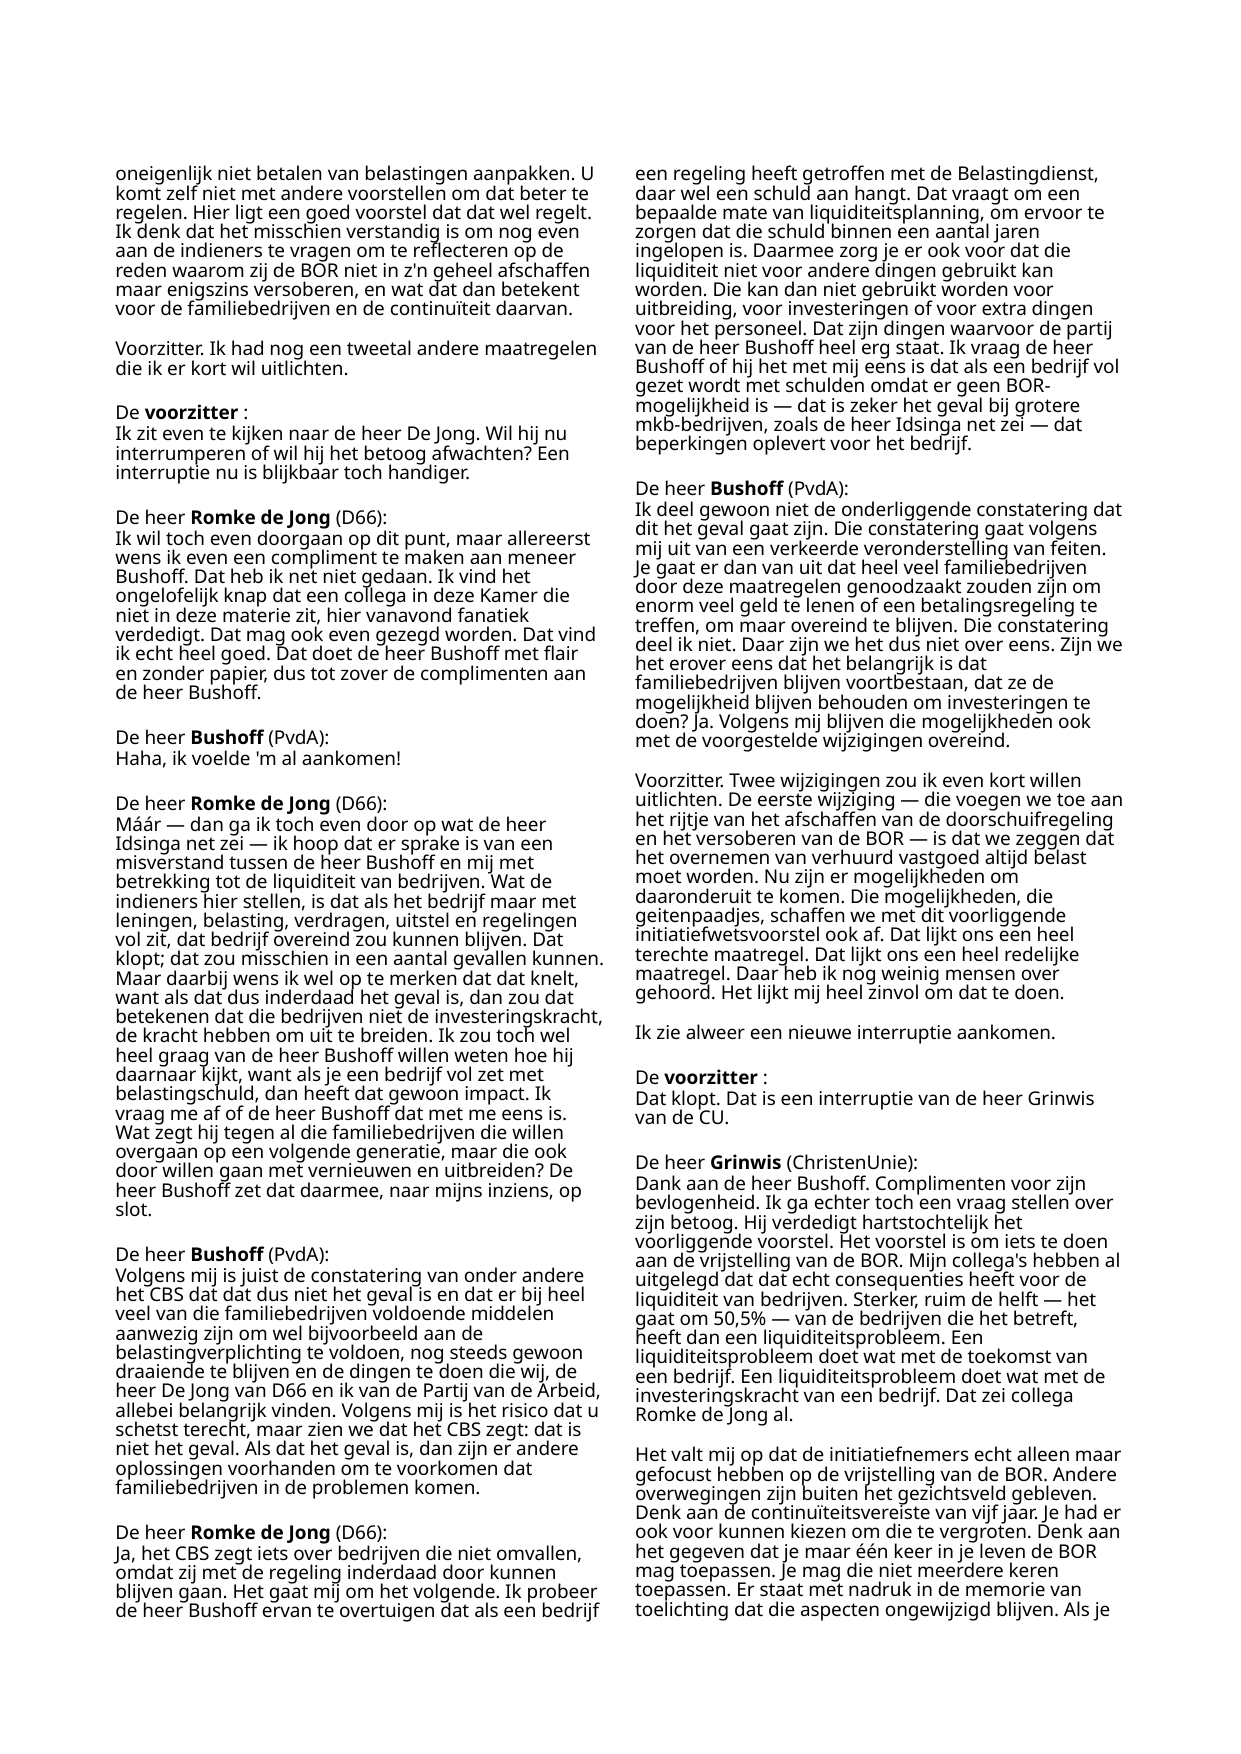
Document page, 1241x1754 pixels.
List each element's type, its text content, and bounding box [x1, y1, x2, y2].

text Ik zit even te kijken naar de heer De Jong. Wil hij nu interrumperen of wil hij het betoog afwachten? Een interruptie nu is blijkbaar toch handiger. [115, 425, 605, 483]
text Voorzitter. Twee wijzigingen zou ik even kort willen uitlichten. De eerste wijziging — die voegen we toe aan het rijtje van het afschaffen van de doorschuifregeling en het versoberen van de BOR — is dat we zeggen dat het overnemen van verhuurd vastgoed altijd belast moet worden. Nu zijn er mogelijkheden om daaronderuit te komen. Die mogelijkheden, die geitenpaadjes, schaffen we met dit voorliggende initiatiefwetsvoorstel ook af. Dat lijkt ons een heel terechte maatregel. Dat lijkt ons een heel redelijke maatregel. Daar heb ik nog weinig mensen over gehoord. Het lijkt mij heel zinvol om dat te doen. [635, 772, 1125, 1003]
text De heer Romke de Jong (D66): [115, 1519, 605, 1544]
text Ik wil toch even doorgaan op dit punt, maar allereerst wens ik even een compliment te maken aan meneer Bushoff. Dat heb ik net niet gedaan. Ik vind het ongelofelijk knap dat een collega in deze Kamer die niet in deze materie zit, hier vanavond fanatiek verdedigt. Dat mag ook even gezegd worden. Dat vind ik echt heel goed. Dat doet de heer Bushoff met flair en zonder papier, dus tot zover de complimenten aan de heer Bushoff. [115, 530, 605, 703]
text De heer Grinwis (ChristenUnie): [635, 1149, 1125, 1175]
text De voorzitter : [115, 399, 605, 425]
text Haha, ik voelde 'm al aankomen! [115, 750, 605, 769]
text Het valt mij op dat de initiatiefnemers echt alleen maar gefocust hebben op de vrijstelling van de BOR. Andere overwegingen zijn buiten het gezichtsveld gebleven. Denk aan de continuïteitsvereiste van vijf jaar. Je had er ook voor kunnen kiezen om die te vergroten. Denk aan het gegeven dat je maar één keer in je leven de BOR mag toepassen. Je mag die niet meerdere keren toepassen. Er staat met nadruk in de memorie van toelichting dat die aspecten ongewijzigd blijven. Als je [635, 1446, 1125, 1620]
text De heer Bushoff (PvdA): [115, 1241, 605, 1267]
text De heer Romke de Jong (D66): [115, 504, 605, 530]
text oneigenlijk niet betalen van belastingen aanpakken. U komt zelf niet met andere voorstellen om dat beter te regelen. Hier ligt een goed voorstel dat dat wel regelt. Ik denk dat het misschien verstandig is om nog even aan de indieners te vragen om te reflecteren op de reden waarom zij de BOR niet in z'n geheel afschaffen maar enigszins versoberen, en wat dat dan betekent voor de familiebedrijven en de continuïteit daarvan. [115, 165, 605, 319]
text Voorzitter. Ik had nog een tweetal andere maatregelen die ik er kort wil uitlichten. [115, 340, 605, 379]
text Ik zie alweer een nieuwe interruptie aankomen. [635, 1024, 1125, 1043]
text Máár — dan ga ik toch even door op wat de heer Idsinga net zei — ik hoop dat er sprake is van een misverstand tussen de heer Bushoff en mij met betrekking tot de liquiditeit van bedrijven. Wat de indieners hier stellen, is dat als het bedrijf maar met leningen, belasting, verdragen, uitstel en regelingen vol zit, dat bedrijf overeind zou kunnen blijven. Dat klopt; dat zou misschien in een aantal gevallen kunnen. Maar daarbij wens ik wel op te merken dat dat knelt, want als dat dus inderdaad het geval is, dan zou dat betekenen dat die bedrijven niet de investeringskracht, de kracht hebben om uit te breiden. Ik zou toch wel heel graag van de heer Bushoff willen weten hoe hij daarnaar kijkt, want als je een bedrijf vol zet met belastingschuld, dan heeft dat gewoon impact. Ik vraag me af of de heer Bushoff dat met me eens is. Wat zegt hij tegen al die familiebedrijven die willen overgaan op een volgende generatie, maar die ook door willen gaan met vernieuwen en uitbreiden? De heer Bushoff zet dat daarmee, naar mijns inziens, op slot. [115, 816, 605, 1220]
text Dank aan de heer Bushoff. Complimenten voor zijn bevlogenheid. Ik ga echter toch een vraag stellen over zijn betoog. Hij verdedigt hartstochtelijk het voorliggende voorstel. Het voorstel is om iets te doen aan de vrijstelling van de BOR. Mijn collega's hebben al uitgelegd dat dat echt consequenties heeft voor de liquiditeit van bedrijven. Sterker, ruim de helft — het gaat om 50,5% — van de bedrijven die het betreft, heeft dan een liquiditeitsprobleem. Een liquiditeitsprobleem doet wat met de toekomst van een bedrijf. Een liquiditeitsprobleem doet wat met de investeringskracht van een bedrijf. Dat zei collega Romke de Jong al. [635, 1175, 1125, 1426]
text Volgens mij is juist de constatering van onder andere het CBS dat dat dus niet het geval is en dat er bij heel veel van die familiebedrijven voldoende middelen aanwezig zijn om wel bijvoorbeeld aan de belastingverplichting te voldoen, nog steeds gewoon draaiende te blijven en de dingen te doen die wij, de heer De Jong van D66 en ik van de Partij van de Arbeid, allebei belangrijk vinden. Volgens mij is het risico dat u schetst terecht, maar zien we dat het CBS zegt: dat is niet het geval. Als dat het geval is, dan zijn er andere oplossingen voorhanden om te voorkomen dat familiebedrijven in de problemen komen. [115, 1267, 605, 1498]
text De voorzitter : [635, 1064, 1125, 1090]
text De heer Romke de Jong (D66): [115, 790, 605, 816]
text Ik deel gewoon niet de onderliggende constatering dat dit het geval gaat zijn. Die constatering gaat volgens mij uit van een verkeerde veronderstelling van feiten. Je gaat er dan van uit dat heel veel familiebedrijven door deze maatregelen genoodzaakt zouden zijn om enorm veel geld te lenen of een betalingsregeling te treffen, om maar overeind te blijven. Die constatering deel ik niet. Daar zijn we het dus niet over eens. Zijn we het erover eens dat het belangrijk is dat familiebedrijven blijven voortbestaan, dat ze de mogelijkheid blijven behouden om investeringen te doen? Ja. Volgens mij blijven die mogelijkheden ook met de voorgestelde wijzigingen overeind. [635, 501, 1125, 751]
text Ja, het CBS zegt iets over bedrijven die niet omvallen, omdat zij met de regeling inderdaad door kunnen blijven gaan. Het gaat mij om het volgende. Ik probeer de heer Bushoff ervan te overtuigen dat als een bedrijf [115, 1544, 605, 1622]
text Dat klopt. Dat is een interruptie van de heer Grinwis van de CU. [635, 1090, 1125, 1128]
text De heer Bushoff (PvdA): [635, 475, 1125, 501]
text De heer Bushoff (PvdA): [115, 724, 605, 750]
text een regeling heeft getroffen met de Belastingdienst, daar wel een schuld aan hangt. Dat vraagt om een bepaalde mate van liquiditeitsplanning, om ervoor te zorgen dat die schuld binnen een aantal jaren ingelopen is. Daarmee zorg je er ook voor dat die liquiditeit niet voor andere dingen gebruikt kan worden. Die kan dan niet gebruikt worden voor uitbreiding, voor investeringen of voor extra dingen voor het personeel. Dat zijn dingen waarvoor de partij van de heer Bushoff heel erg staat. Ik vraag de heer Bushoff of hij het met mij eens is dat als een bedrijf vol gezet wordt met schulden omdat er geen BOR-mogelijkheid is — dat is zeker het geval bij grotere mkb-bedrijven, zoals de heer Idsinga net zei — dat beperkingen oplevert voor het bedrijf. [635, 165, 1125, 454]
